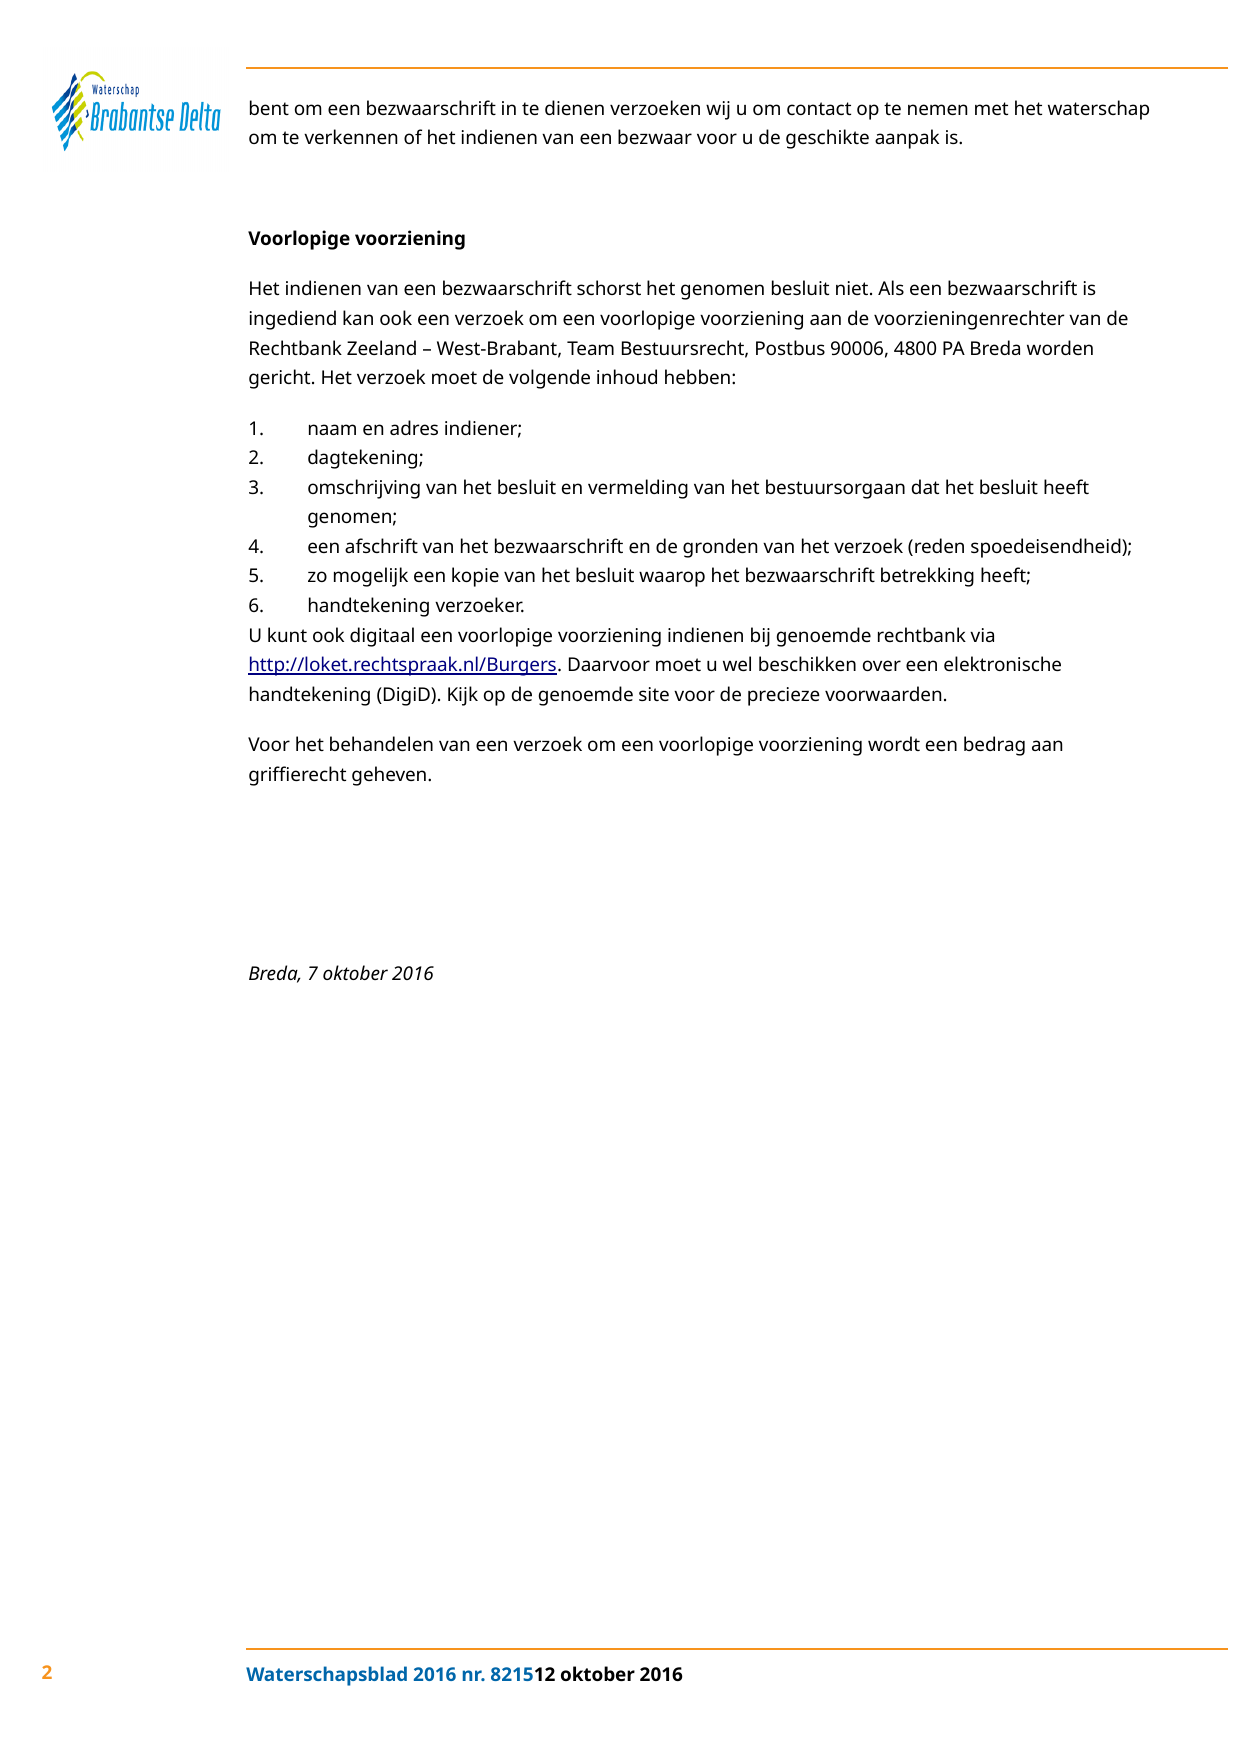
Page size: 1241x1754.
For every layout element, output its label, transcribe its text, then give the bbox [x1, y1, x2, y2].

text Breda, 7 oktober 2016 [248, 960, 1152, 986]
text bent om een bezwaarschrift in te dienen verzoeken wij u om contact op te nemen met het waterschap om te verkennen of het indienen van een bezwaar voor u de geschikte aanpak is. [248, 95, 1152, 150]
picture [41, 47, 231, 172]
list dagtekening; [248, 444, 1152, 470]
list omschrijving van het besluit en vermelding van het bestuursorgaan dat het besluit heeft genomen; [248, 474, 1152, 529]
list naam en adres indiener; [248, 415, 1152, 441]
text Het indienen van een bezwaarschrift schorst het genomen besluit niet. Als een bezwaarschrift is ingediend kan ook een verzoek om een voorlopige voorziening aan de voorzieningenrechter van de Rechtbank Zeeland – West-Brabant, Team Bestuursrecht, Postbus 90006, 4800 PA Breda worden gericht. Het verzoek moet de volgende inhoud hebben: [248, 276, 1152, 390]
list handtekening verzoeker. [248, 592, 1152, 618]
list een afschrift van het bezwaarschrift en de gronden van het verzoek (reden spoedeisendheid); [248, 533, 1152, 559]
text U kunt ook digitaal een voorlopige voorziening indienen bij genoemde rechtbank via http://loket.rechtspraak.nl/Burgers. Daarvoor moet u wel beschikken over een elektronische handtekening (DigiD). Kijk op de genoemde site voor de precieze voorwaarden. [248, 622, 1152, 707]
text Voor het behandelen van een verzoek om een voorlopige voorziening wordt een bedrag aan griffierecht geheven. [248, 731, 1152, 787]
text Voorlopige voorziening [248, 225, 1152, 251]
list zo mogelijk een kopie van het besluit waarop het bezwaarschrift betrekking heeft; [248, 563, 1152, 588]
